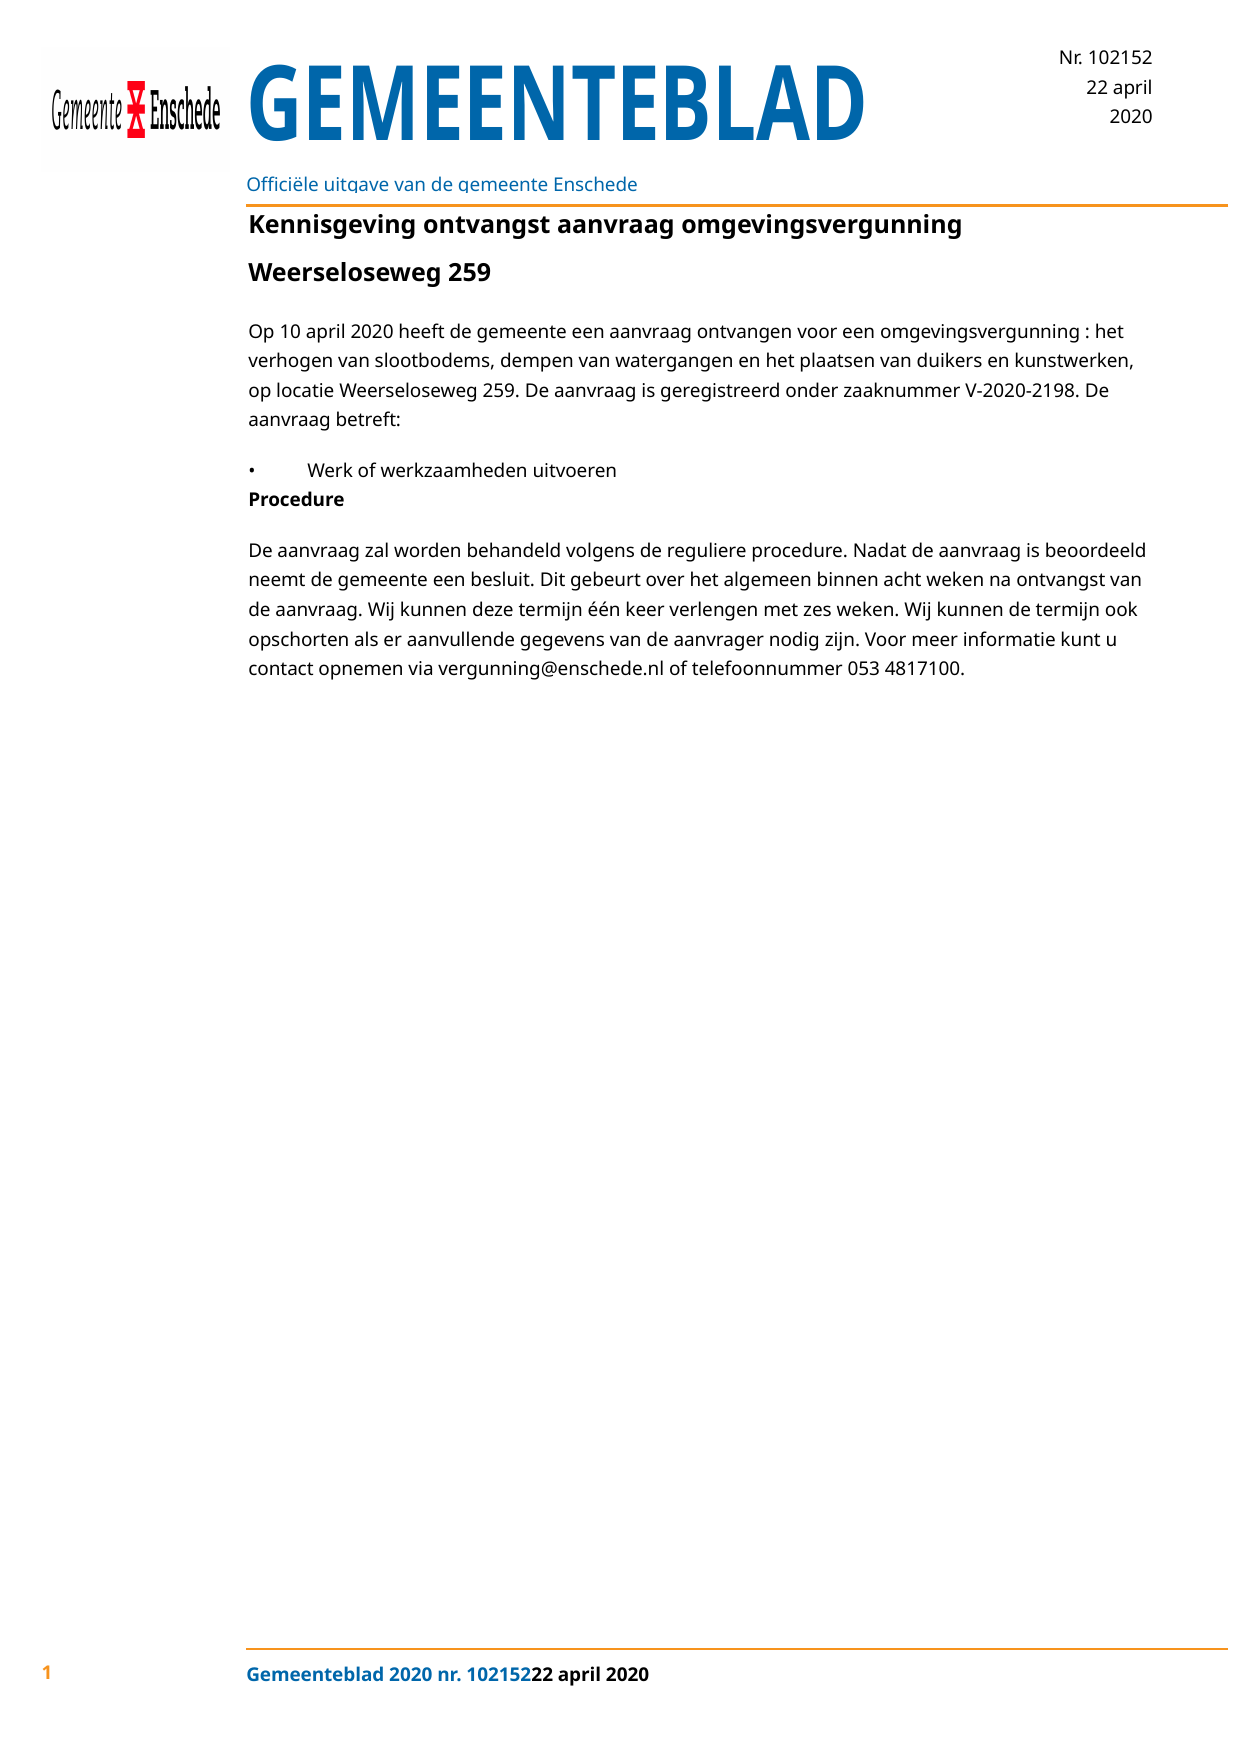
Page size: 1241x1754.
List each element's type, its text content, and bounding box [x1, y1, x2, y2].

text Op 10 april 2020 heeft de gemeente een aanvraag ontvangen voor een omgevingsvergunning : het verhogen van slootbodems, dempen van watergangen en het plaatsen van duikers en kunstwerken, op locatie Weerseloseweg 259. De aanvraag is geregistreerd onder zaaknummer V-2020-2198. De aanvraag betreft: [248, 318, 1152, 432]
text De aanvraag zal worden behandeld volgens de reguliere procedure. Nadat de aanvraag is beoordeeld neemt de gemeente een besluit. Dit gebeurt over het algemeen binnen acht weken na ontvangst van de aanvraag. Wij kunnen deze termijn één keer verlengen met zes weken. Wij kunnen de termijn ook opschorten als er aanvullende gegevens van de aanvrager nodig zijn. Voor meer informatie kunt u contact opnemen via vergunning@enschede.nl of telefoonnummer 053 4817100. [248, 537, 1152, 681]
text Procedure [248, 487, 1152, 512]
text Kennisgeving ontvangst aanvraag omgevingsvergunning Weerseloseweg 259 [248, 207, 1152, 288]
list Werk of werkzaamheden uitvoeren [248, 457, 1152, 483]
picture [41, 47, 231, 172]
